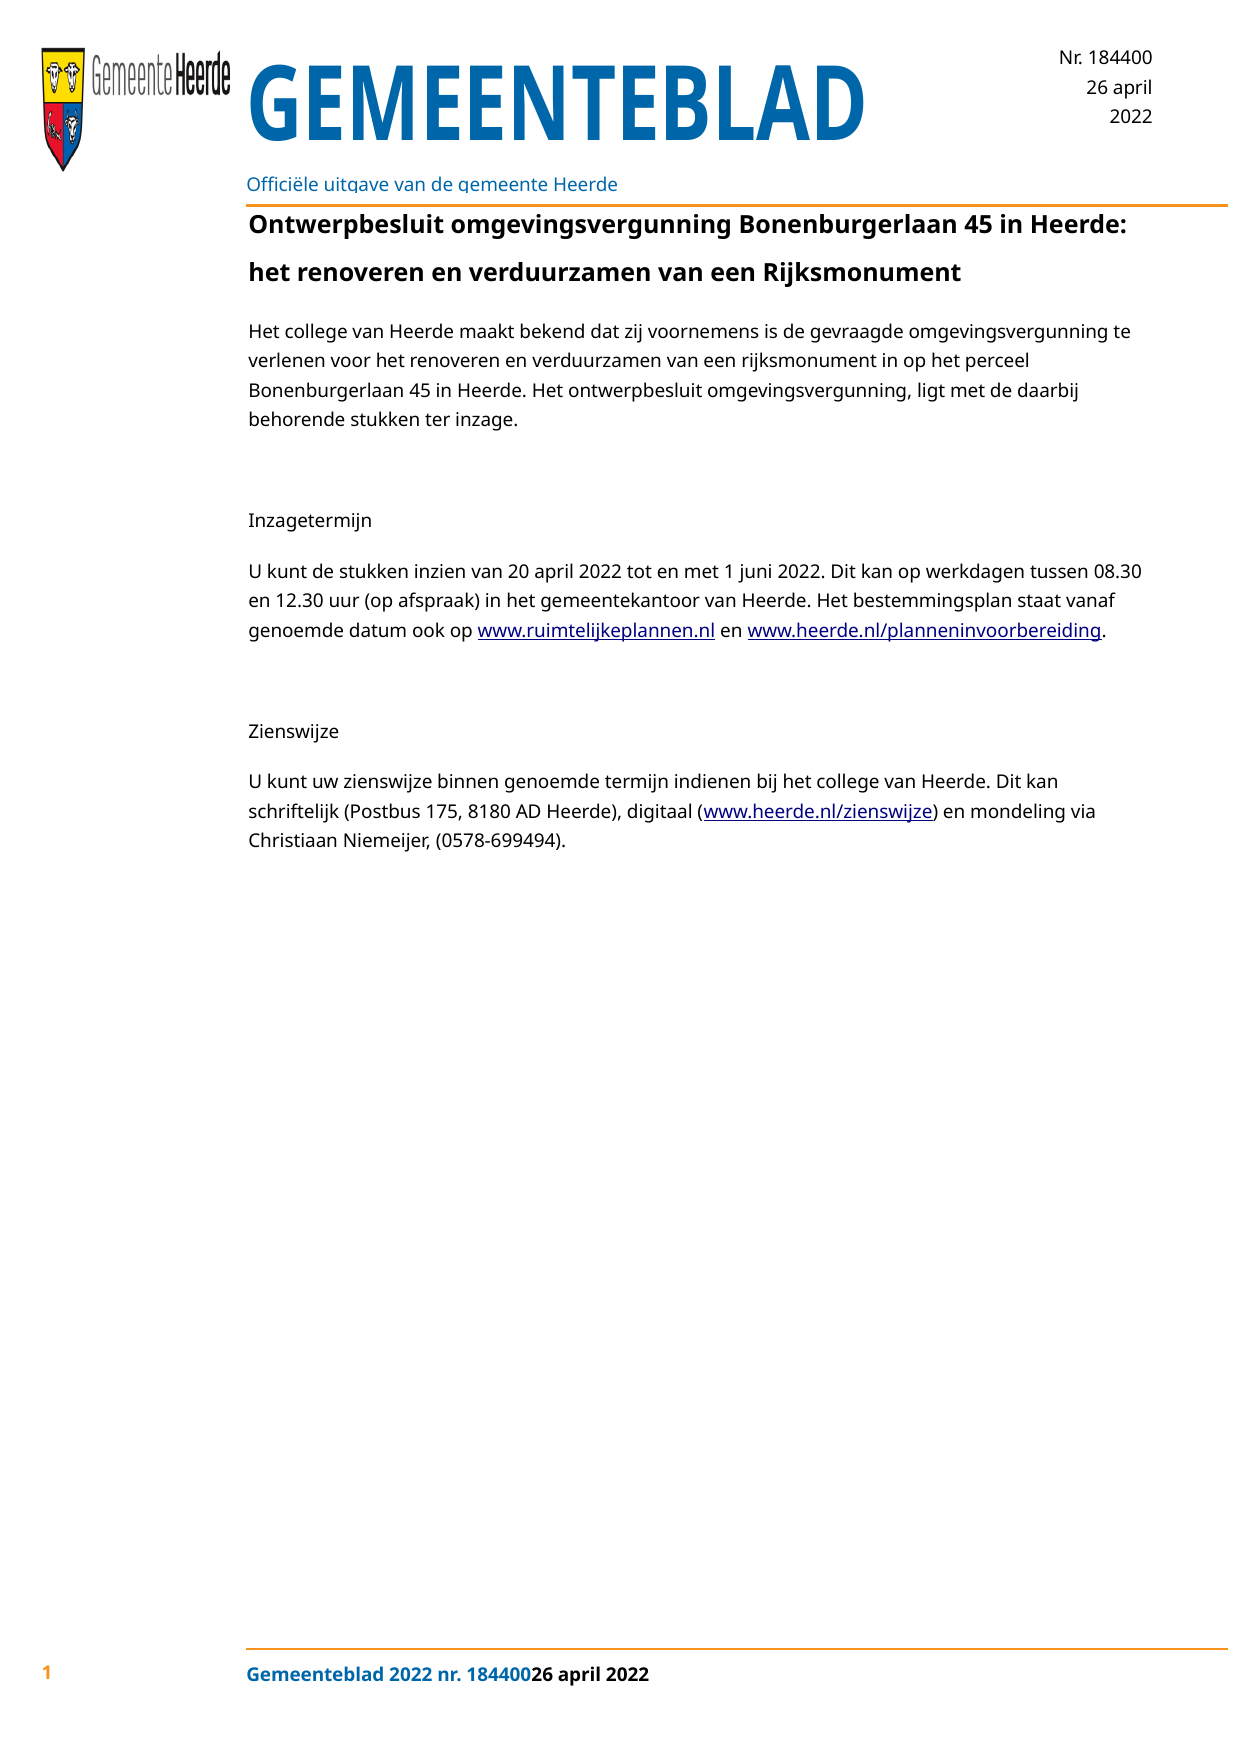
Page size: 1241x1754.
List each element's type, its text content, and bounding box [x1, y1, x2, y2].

picture [41, 47, 231, 172]
text U kunt de stukken inzien van 20 april 2022 tot en met 1 juni 2022. Dit kan op werkdagen tussen 08.30 en 12.30 uur (op afspraak) in het gemeentekantoor van Heerde. Het bestemmingsplan staat vanaf genoemde datum ook op www.ruimtelijkeplannen.nl en www.heerde.nl/planneninvoorbereiding. [248, 558, 1152, 643]
text Ontwerpbesluit omgevingsvergunning Bonenburgerlaan 45 in Heerde: het renoveren en verduurzamen van een Rijksmonument [248, 207, 1152, 288]
text Zienswijze [248, 718, 1152, 744]
text U kunt uw zienswijze binnen genoemde termijn indienen bij het college van Heerde. Dit kan schriftelijk (Postbus 175, 8180 AD Heerde), digitaal (www.heerde.nl/zienswijze) en mondeling via Christiaan Niemeijer, (0578-699494). [248, 768, 1152, 853]
text Inzagetermijn [248, 507, 1152, 533]
text Het college van Heerde maakt bekend dat zij voornemens is de gevraagde omgevingsvergunning te verlenen voor het renoveren en verduurzamen van een rijksmonument in op het perceel Bonenburgerlaan 45 in Heerde. Het ontwerpbesluit omgevingsvergunning, ligt met de daarbij behorende stukken ter inzage. [248, 318, 1152, 432]
